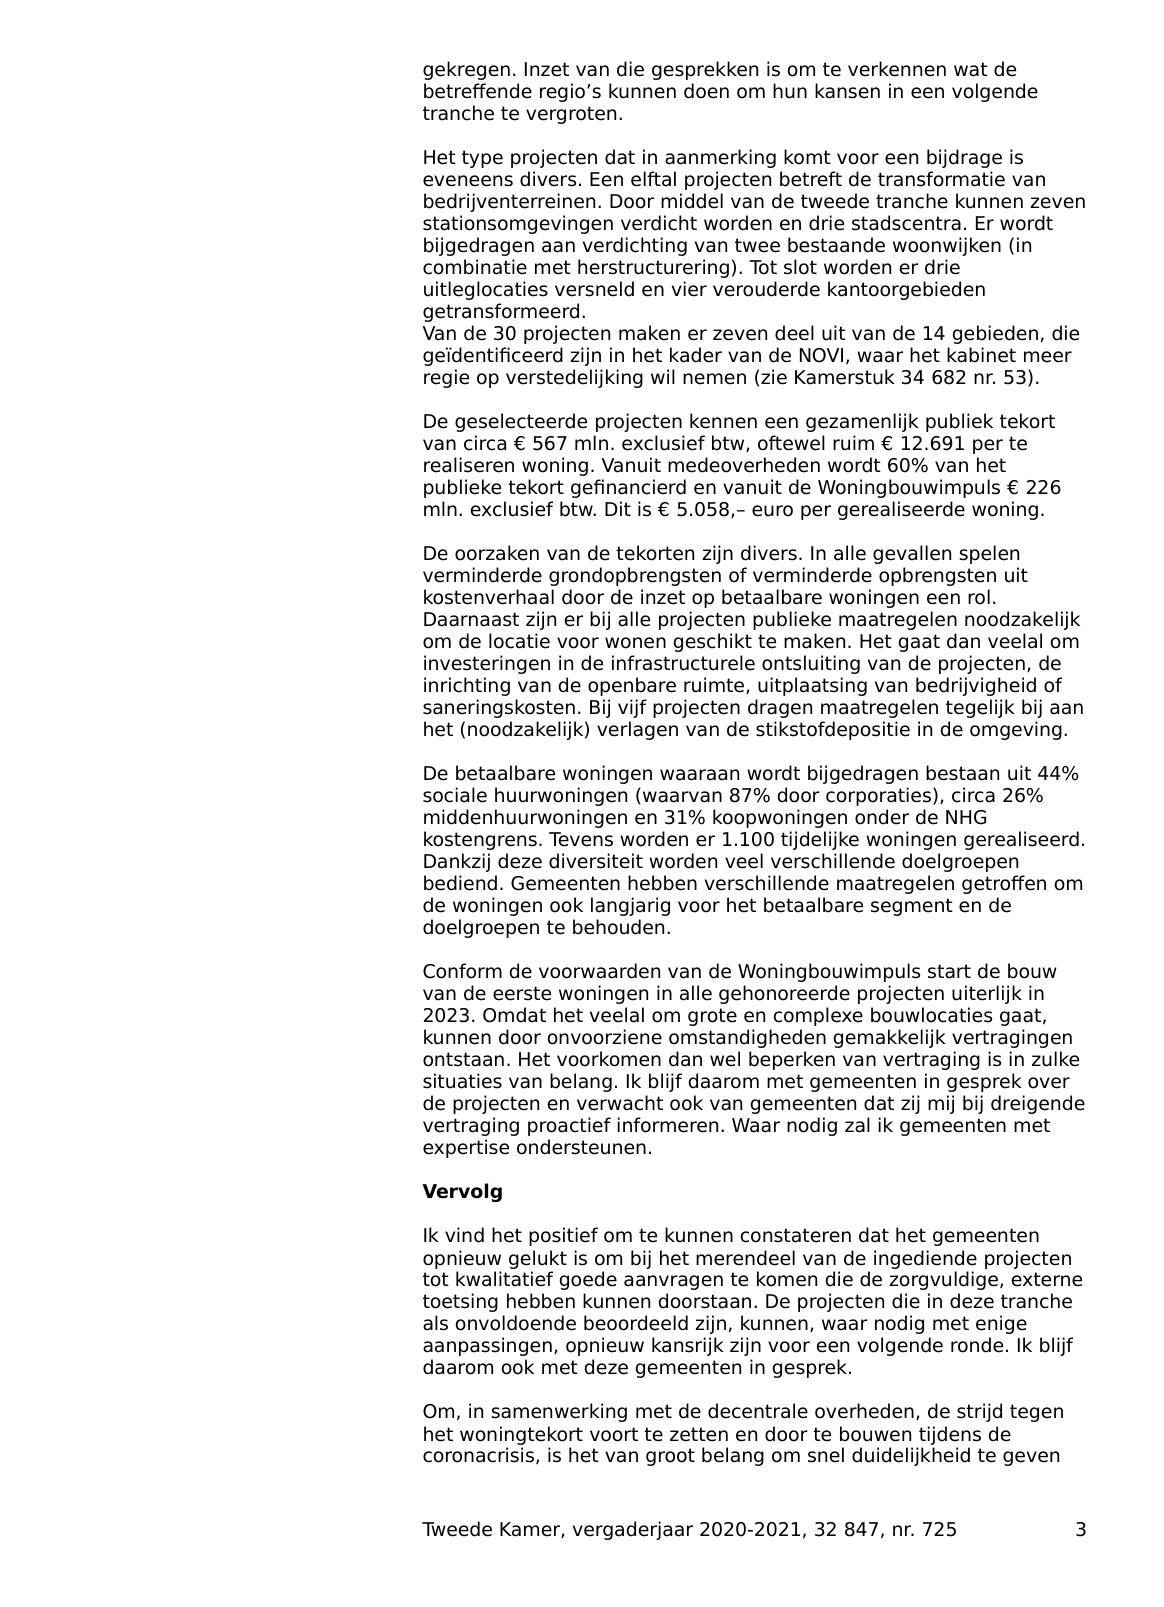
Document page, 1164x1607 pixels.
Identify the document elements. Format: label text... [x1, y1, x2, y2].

text Ik vind het positief om te kunnen constateren dat het gemeenten opnieuw gelukt is om bij het merendeel van de ingediende projecten tot kwalitatief goede aanvragen te komen die de zorgvuldige, externe toetsing hebben kunnen doorstaan. De projecten die in deze tranche als onvoldoende beoordeeld zijn, kunnen, waar nodig met enige aanpassingen, opnieuw kansrijk zijn voor een volgende ronde. Ik blijf daarom ook met deze gemeenten in gesprek. [422, 1225, 1087, 1379]
subtitle Vervolg [422, 1181, 1087, 1203]
text Van de 30 projecten maken er zeven deel uit van de 14 gebieden, die geïdentificeerd zijn in het kader van de NOVI, waar het kabinet meer regie op verstedelijking wil nemen (zie Kamerstuk 34 682 nr. 53). [422, 323, 1087, 389]
text De geselecteerde projecten kennen een gezamenlijk publiek tekort van circa € 567 mln. exclusief btw, oftewel ruim € 12.691 per te realiseren woning. Vanuit medeoverheden wordt 60% van het publieke tekort gefinancierd en vanuit de Woningbouwimpuls € 226 mln. exclusief btw. Dit is € 5.058,– euro per gerealiseerde woning. [422, 411, 1087, 521]
text De betaalbare woningen waaraan wordt bijgedragen bestaan uit 44% sociale huurwoningen (waarvan 87% door corporaties), circa 26% middenhuurwoningen en 31% koopwoningen onder de NHG kostengrens. Tevens worden er 1.100 tijdelijke woningen gerealiseerd. Dankzij deze diversiteit worden veel verschillende doelgroepen bediend. Gemeenten hebben verschillende maatregelen getroffen om de woningen ook langjarig voor het betaalbare segment en de doelgroepen te behouden. [422, 763, 1087, 939]
text Het type projecten dat in aanmerking komt voor een bijdrage is eveneens divers. Een elftal projecten betreft de transformatie van bedrijventerreinen. Door middel van de tweede tranche kunnen zeven stationsomgevingen verdicht worden en drie stadscentra. Er wordt bijgedragen aan verdichting van twee bestaande woonwijken (in combinatie met herstructurering). Tot slot worden er drie uitleglocaties versneld en vier verouderde kantoorgebieden getransformeerd. [422, 147, 1087, 323]
text Conform de voorwaarden van de Woningbouwimpuls start de bouw van de eerste woningen in alle gehonoreerde projecten uiterlijk in 2023. Omdat het veelal om grote en complexe bouwlocaties gaat, kunnen door onvoorziene omstandigheden gemakkelijk vertragingen ontstaan. Het voorkomen dan wel beperken van vertraging is in zulke situaties van belang. Ik blijf daarom met gemeenten in gesprek over de projecten en verwacht ook van gemeenten dat zij mij bij dreigende vertraging proactief informeren. Waar nodig zal ik gemeenten met expertise ondersteunen. [422, 961, 1087, 1159]
text gekregen. Inzet van die gesprekken is om te verkennen wat de betreffende regio’s kunnen doen om hun kansen in een volgende tranche te vergroten. [422, 59, 1087, 125]
text De oorzaken van de tekorten zijn divers. In alle gevallen spelen verminderde grondopbrengsten of verminderde opbrengsten uit kostenverhaal door de inzet op betaalbare woningen een rol. Daarnaast zijn er bij alle projecten publieke maatregelen noodzakelijk om de locatie voor wonen geschikt te maken. Het gaat dan veelal om investeringen in de infrastructurele ontsluiting van de projecten, de inrichting van de openbare ruimte, uitplaatsing van bedrijvigheid of saneringskosten. Bij vijf projecten dragen maatregelen tegelijk bij aan het (noodzakelijk) verlagen van de stikstofdepositie in de omgeving. [422, 543, 1087, 741]
text Om, in samenwerking met de decentrale overheden, de strijd tegen het woningtekort voort te zetten en door te bouwen tijdens de coronacrisis, is het van groot belang om snel duidelijkheid te geven [422, 1401, 1087, 1467]
